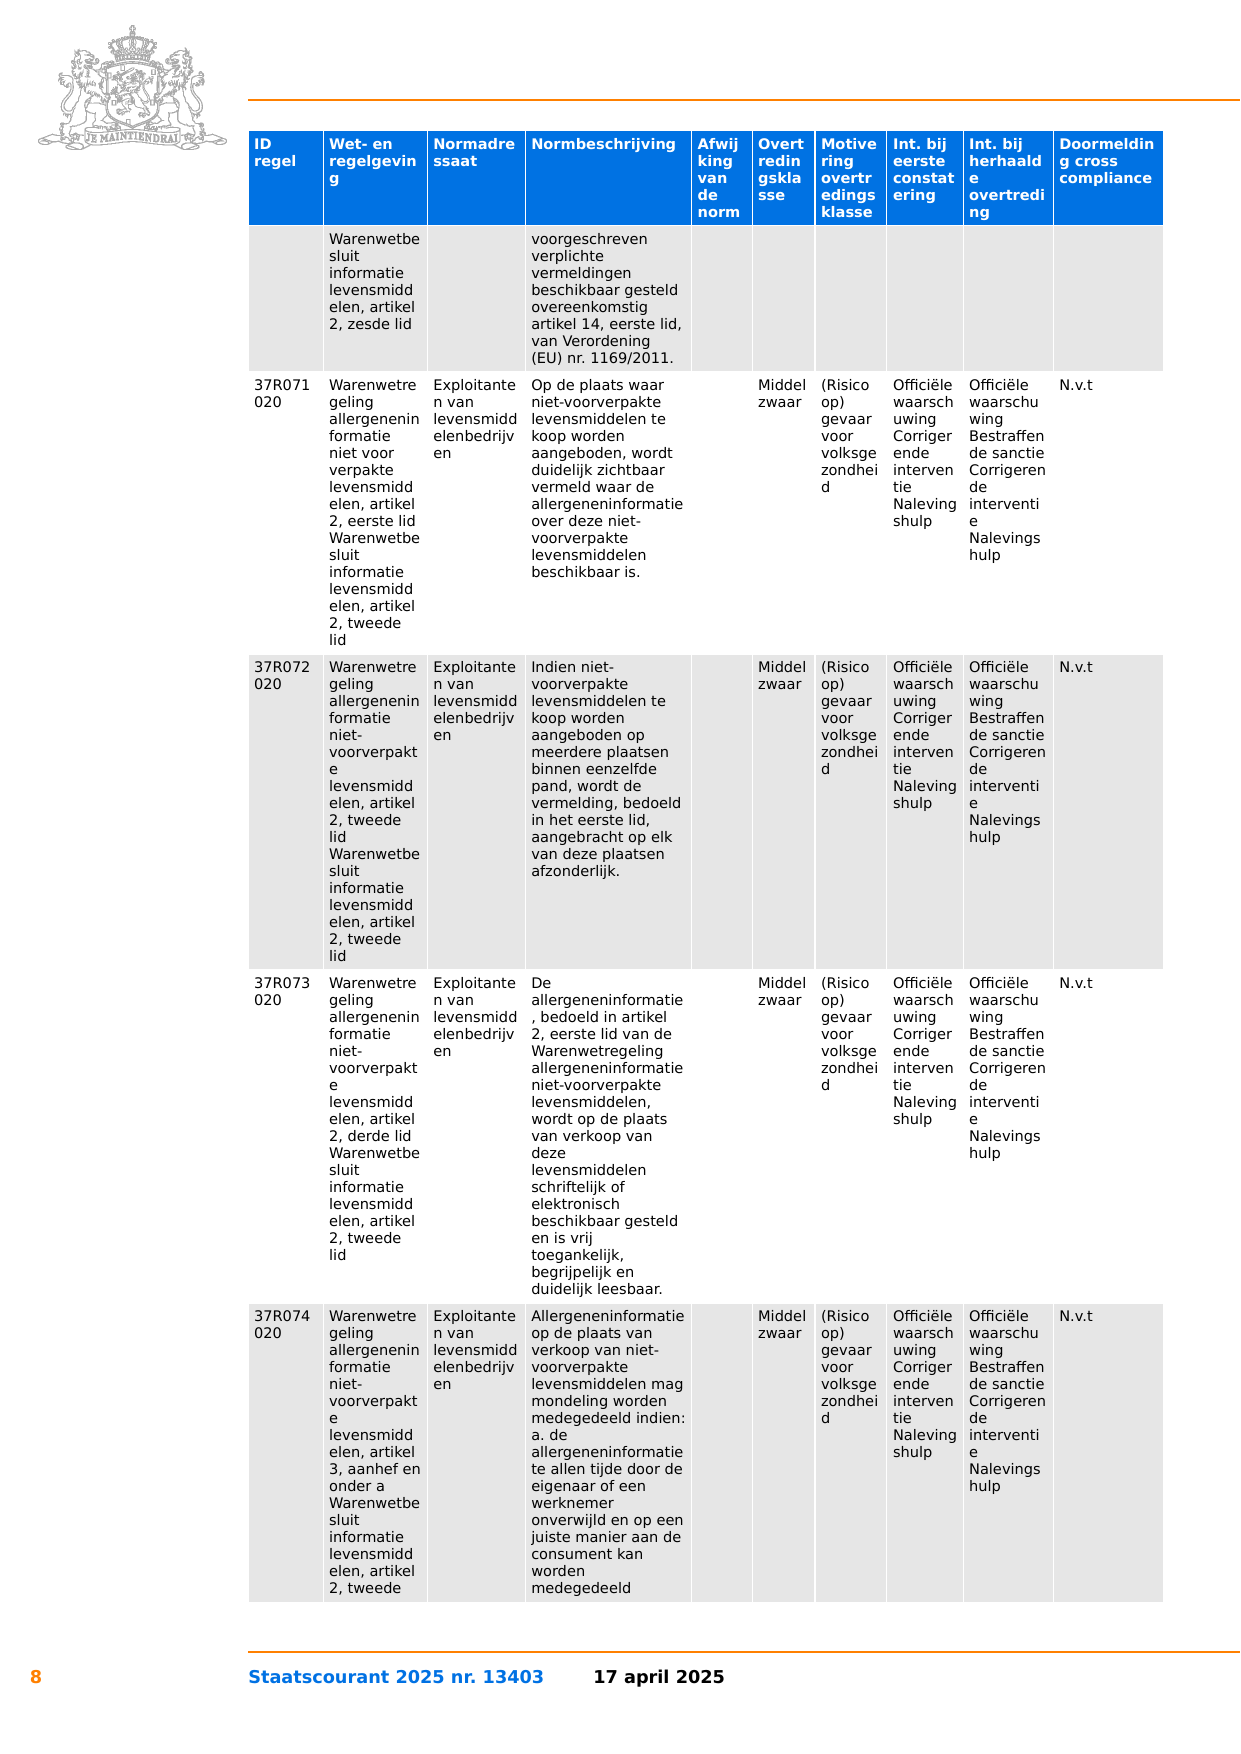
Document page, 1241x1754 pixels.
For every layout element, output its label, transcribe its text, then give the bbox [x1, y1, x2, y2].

table_cell De allergeneninformatie, bedoeld in artikel 2, eerste lid van de Warenwetregeling allergeneninformatie niet-voorverpakte levensmiddelen, wordt op de plaats van verkoop van deze levensmiddelen schriftelijk of elektronisch beschikbaar gesteld en is vrij toegankelijk, begrijpelijk en duidelijk leesbaar. [526, 971, 691, 1303]
table_cell [249, 226, 323, 371]
table_cell Officiële waarschuwing Corrigerende interventie Nalevingshulp [887, 373, 963, 653]
table_cell [692, 655, 752, 969]
table_cell Op de plaats waar niet-voorverpakte levensmiddelen te koop worden aangeboden, wordt duidelijk zichtbaar vermeld waar de allergeneninformatie over deze niet-voorverpakte levensmiddelen beschikbaar is. [526, 373, 691, 653]
table_header Int. bij eerste constatering [887, 131, 963, 225]
table_cell [887, 226, 963, 371]
table_cell Indien niet-voorverpakte levensmiddelen te koop worden aangeboden op meerdere plaatsen binnen eenzelfde pand, wordt de vermelding, bedoeld in het eerste lid, aangebracht op elk van deze plaatsen afzonderlijk. [526, 655, 691, 969]
table_cell Officiële waarschuwing Bestraffende sanctie Corrigerende interventie Nalevingshulp [964, 655, 1053, 969]
table_cell Warenwetregeling allergeneninformatie niet- voorverpakte levensmiddelen, artikel 3, aanhef en onder a Warenwetbesluit informatie levensmiddelen, artikel 2, tweede [324, 1304, 427, 1602]
table_cell [692, 226, 752, 371]
table_cell 37R073020 [249, 971, 323, 1303]
table_header Motivering overtredingsklasse [816, 131, 886, 225]
table_cell Officiële waarschuwing Bestraffende sanctie Corrigerende interventie Nalevingshulp [964, 1304, 1053, 1602]
table_cell Middelzwaar [753, 1304, 814, 1602]
table_cell 37R072020 [249, 655, 323, 969]
table_cell [753, 226, 814, 371]
table_cell N.v.t [1054, 373, 1163, 653]
table_cell Middelzwaar [753, 655, 814, 969]
table_cell Officiële waarschuwing Bestraffende sanctie Corrigerende interventie Nalevingshulp [964, 971, 1053, 1303]
table_cell (Risico op) gevaar voor volksgezondheid [816, 971, 886, 1303]
table_header Int. bij herhaalde overtreding [964, 131, 1053, 225]
table_header ID regel [249, 131, 323, 225]
table_cell 37R071020 [249, 373, 323, 653]
table_cell Warenwetregeling allergeneninformatie niet-voorverpakte levensmiddelen, artikel 2, tweede lid Warenwetbesluit informatie levensmiddelen, artikel 2, tweede lid [324, 655, 427, 969]
table_cell Middelzwaar [753, 373, 814, 653]
table_cell [816, 226, 886, 371]
table_cell N.v.t [1054, 971, 1163, 1303]
table_cell Officiële waarschuwing Bestraffende sanctie Corrigerende interventie Nalevingshulp [964, 373, 1053, 653]
table_header Doormelding cross compliance [1054, 131, 1163, 225]
table_cell Exploitanten van levensmiddelenbedrijven [428, 373, 525, 653]
picture [38, 25, 227, 150]
table_cell voorgeschreven verplichte vermeldingen beschikbaar gesteld overeenkomstig artikel 14, eerste lid, van Verordening (EU) nr. 1169/2011. [526, 226, 691, 371]
table_header Overtredingsklasse [753, 131, 814, 225]
table_cell (Risico op) gevaar voor volksgezondheid [816, 1304, 886, 1602]
table_header Afwijking van de norm [692, 131, 752, 225]
table_cell [692, 971, 752, 1303]
table_cell Exploitanten van levensmiddelenbedrijven [428, 655, 525, 969]
table_cell Allergeneninformatie op de plaats van verkoop van niet-voorverpakte levensmiddelen mag mondeling worden medegedeeld indien: a. de allergeneninformatie te allen tijde door de eigenaar of een werknemer onverwijld en op een juiste manier aan de consument kan worden medegedeeld [526, 1304, 691, 1602]
table_cell Warenwetregeling allergeneninformatie niet voor verpakte levensmiddelen, artikel 2, eerste lid Warenwetbesluit informatie levensmiddelen, artikel 2, tweede lid [324, 373, 427, 653]
table_cell Middelzwaar [753, 971, 814, 1303]
table_cell [692, 373, 752, 653]
table_cell Warenwetregeling allergeneninformatie niet- voorverpakte levensmiddelen, artikel 2, derde lid Warenwetbesluit informatie levensmiddelen, artikel 2, tweede lid [324, 971, 427, 1303]
table_header Wet- en regelgeving [324, 131, 427, 225]
table_cell N.v.t [1054, 655, 1163, 969]
table_cell Exploitanten van levensmiddelenbedrijven [428, 971, 525, 1303]
table_cell 37R074020 [249, 1304, 323, 1602]
table_cell [964, 226, 1053, 371]
table_cell [428, 226, 525, 371]
table_cell [692, 1304, 752, 1602]
table_header Normadressaat [428, 131, 525, 225]
table_cell (Risico op) gevaar voor volksgezondheid [816, 655, 886, 969]
table_cell Exploitanten van levensmiddelenbedrijven [428, 1304, 525, 1602]
table_cell Officiële waarschuwing Corrigerende interventie Nalevingshulp [887, 971, 963, 1303]
table_cell Officiële waarschuwing Corrigerende interventie Nalevingshulp [887, 655, 963, 969]
table_cell Warenwetbesluit informatie levensmiddelen, artikel 2, zesde lid [324, 226, 427, 371]
table_cell Officiële waarschuwing Corrigerende interventie Nalevingshulp [887, 1304, 963, 1602]
table_cell [1054, 226, 1163, 371]
table_cell (Risico op) gevaar voor volksgezondheid [816, 373, 886, 653]
table_header Normbeschrijving [526, 131, 691, 225]
table_cell N.v.t [1054, 1304, 1163, 1602]
